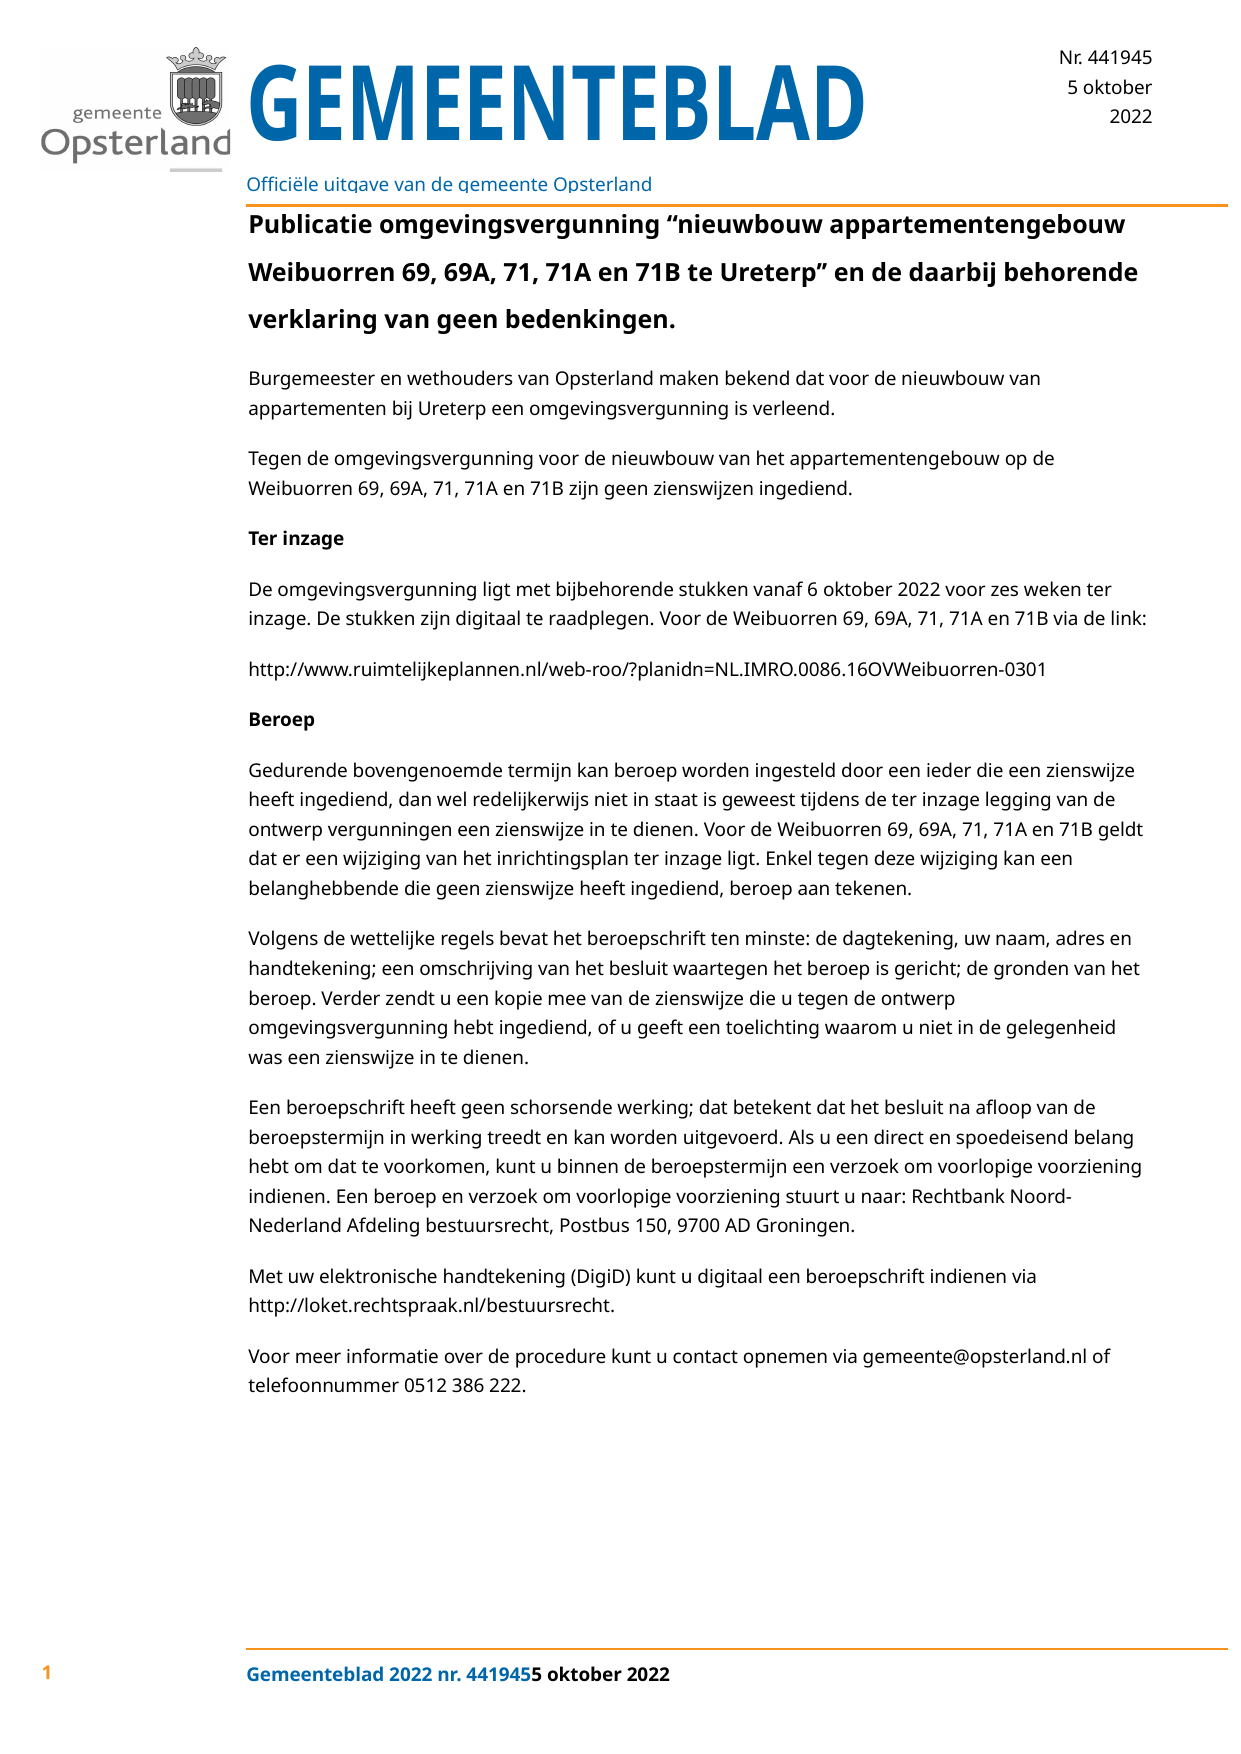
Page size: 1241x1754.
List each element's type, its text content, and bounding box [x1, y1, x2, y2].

text Een beroepschrift heeft geen schorsende werking; dat betekent dat het besluit na afloop van de beroepstermijn in werking treedt en kan worden uitgevoerd. Als u een direct en spoedeisend belang hebt om dat te voorkomen, kunt u binnen de beroepstermijn een verzoek om voorlopige voorziening indienen. Een beroep en verzoek om voorlopige voorziening stuurt u naar: Rechtbank Noord-Nederland Afdeling bestuursrecht, Postbus 150, 9700 AD Groningen. [248, 1094, 1152, 1238]
text Publicatie omgevingsvergunning “nieuwbouw appartementengebouw Weibuorren 69, 69A, 71, 71A en 71B te Ureterp’’ en de daarbij behorende verklaring van geen bedenkingen. [248, 207, 1152, 336]
text Gedurende bovengenoemde termijn kan beroep worden ingesteld door een ieder die een zienswijze heeft ingediend, dan wel redelijkerwijs niet in staat is geweest tijdens de ter inzage legging van de ontwerp vergunningen een zienswijze in te dienen. Voor de Weibuorren 69, 69A, 71, 71A en 71B geldt dat er een wijziging van het inrichtingsplan ter inzage ligt. Enkel tegen deze wijziging kan een belanghebbende die geen zienswijze heeft ingediend, beroep aan tekenen. [248, 757, 1152, 901]
text http://www.ruimtelijkeplannen.nl/web-roo/?planidn=NL.IMRO.0086.16OVWeibuorren-0301 [248, 656, 1152, 682]
text De omgevingsvergunning ligt met bijbehorende stukken vanaf 6 oktober 2022 voor zes weken ter inzage. De stukken zijn digitaal te raadplegen. Voor de Weibuorren 69, 69A, 71, 71A en 71B via de link: [248, 576, 1152, 631]
text Ter inzage [248, 526, 1152, 551]
text Met uw elektronische handtekening (DigiD) kunt u digitaal een beroepschrift indienen via http://loket.rechtspraak.nl/bestuursrecht. [248, 1263, 1152, 1318]
picture [41, 47, 231, 172]
text Burgemeester en wethouders van Opsterland maken bekend dat voor de nieuwbouw van appartementen bij Ureterp een omgevingsvergunning is verleend. [248, 366, 1152, 421]
text Volgens de wettelijke regels bevat het beroepschrift ten minste: de dagtekening, uw naam, adres en handtekening; een omschrijving van het besluit waartegen het beroep is gericht; de gronden van het beroep. Verder zendt u een kopie mee van de zienswijze die u tegen de ontwerp omgevingsvergunning hebt ingediend, of u geeft een toelichting waarom u niet in de gelegenheid was een zienswijze in te dienen. [248, 926, 1152, 1069]
text Tegen de omgevingsvergunning voor de nieuwbouw van het appartementengebouw op de Weibuorren 69, 69A, 71, 71A en 71B zijn geen zienswijzen ingediend. [248, 446, 1152, 501]
text Voor meer informatie over de procedure kunt u contact opnemen via gemeente@opsterland.nl of telefoonnummer 0512 386 222. [248, 1343, 1152, 1398]
text Beroep [248, 706, 1152, 732]
